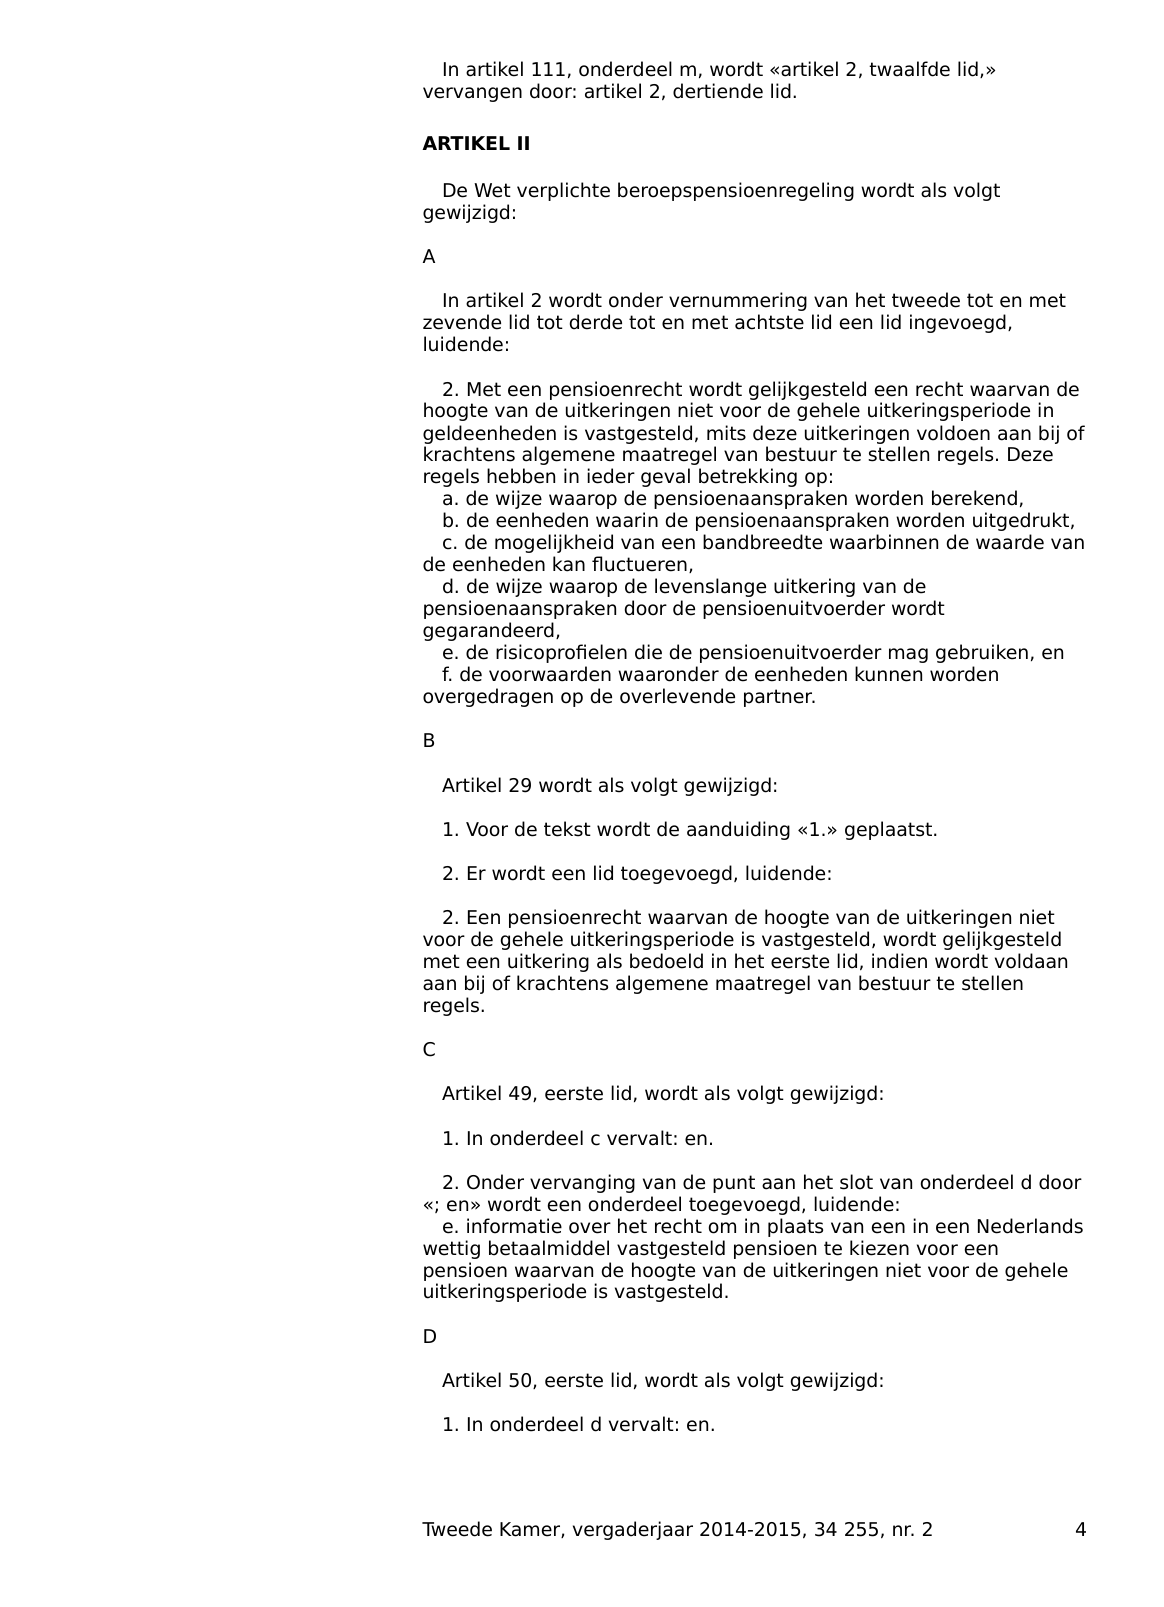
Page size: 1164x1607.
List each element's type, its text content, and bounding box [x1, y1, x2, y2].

text C [422, 1039, 1087, 1061]
text D [422, 1326, 1087, 1348]
text f. de voorwaarden waaronder de eenheden kunnen worden overgedragen op de overlevende partner. [422, 664, 1087, 708]
text e. de risicoprofielen die de pensioenuitvoerder mag gebruiken, en [422, 642, 1087, 664]
text 1. In onderdeel c vervalt: en. [422, 1127, 1087, 1149]
text In artikel 2 wordt onder vernummering van het tweede tot en met zevende lid tot derde tot en met achtste lid een lid ingevoegd, luidende: [422, 290, 1087, 356]
text 2. Met een pensioenrecht wordt gelijkgesteld een recht waarvan de hoogte van de uitkeringen niet voor de gehele uitkeringsperiode in geldeenheden is vastgesteld, mits deze uitkeringen voldoen aan bij of krachtens algemene maatregel van bestuur te stellen regels. Deze regels hebben in ieder geval betrekking op: [422, 378, 1087, 488]
text Artikel 50, eerste lid, wordt als volgt gewijzigd: [422, 1370, 1087, 1392]
subtitle ARTIKEL II [422, 133, 1087, 155]
text 2. Onder vervanging van de punt aan het slot van onderdeel d door «; en» wordt een onderdeel toegevoegd, luidende: [422, 1172, 1087, 1216]
text Artikel 49, eerste lid, wordt als volgt gewijzigd: [422, 1083, 1087, 1105]
text 1. In onderdeel d vervalt: en. [422, 1414, 1087, 1436]
text De Wet verplichte beroepspensioenregeling wordt als volgt gewijzigd: [422, 180, 1087, 224]
text In artikel 111, onderdeel m, wordt «artikel 2, twaalfde lid,» vervangen door: artikel 2, dertiende lid. [422, 59, 1087, 103]
text e. informatie over het recht om in plaats van een in een Nederlands wettig betaalmiddel vastgesteld pensioen te kiezen voor een pensioen waarvan de hoogte van de uitkeringen niet voor de gehele uitkeringsperiode is vastgesteld. [422, 1216, 1087, 1303]
text d. de wijze waarop de levenslange uitkering van de pensioenaanspraken door de pensioenuitvoerder wordt gegarandeerd, [422, 576, 1087, 642]
text 2. Een pensioenrecht waarvan de hoogte van de uitkeringen niet voor de gehele uitkeringsperiode is vastgesteld, wordt gelijkgesteld met een uitkering als bedoeld in het eerste lid, indien wordt voldaan aan bij of krachtens algemene maatregel van bestuur te stellen regels. [422, 907, 1087, 1017]
text A [422, 246, 1087, 268]
text 1. Voor de tekst wordt de aanduiding «1.» geplaatst. [422, 819, 1087, 841]
text 2. Er wordt een lid toegevoegd, luidende: [422, 863, 1087, 885]
text Artikel 29 wordt als volgt gewijzigd: [422, 774, 1087, 796]
text c. de mogelijkheid van een bandbreedte waarbinnen de waarde van de eenheden kan fluctueren, [422, 532, 1087, 576]
text B [422, 730, 1087, 752]
text b. de eenheden waarin de pensioenaanspraken worden uitgedrukt, [422, 510, 1087, 532]
text a. de wijze waarop de pensioenaanspraken worden berekend, [422, 488, 1087, 510]
